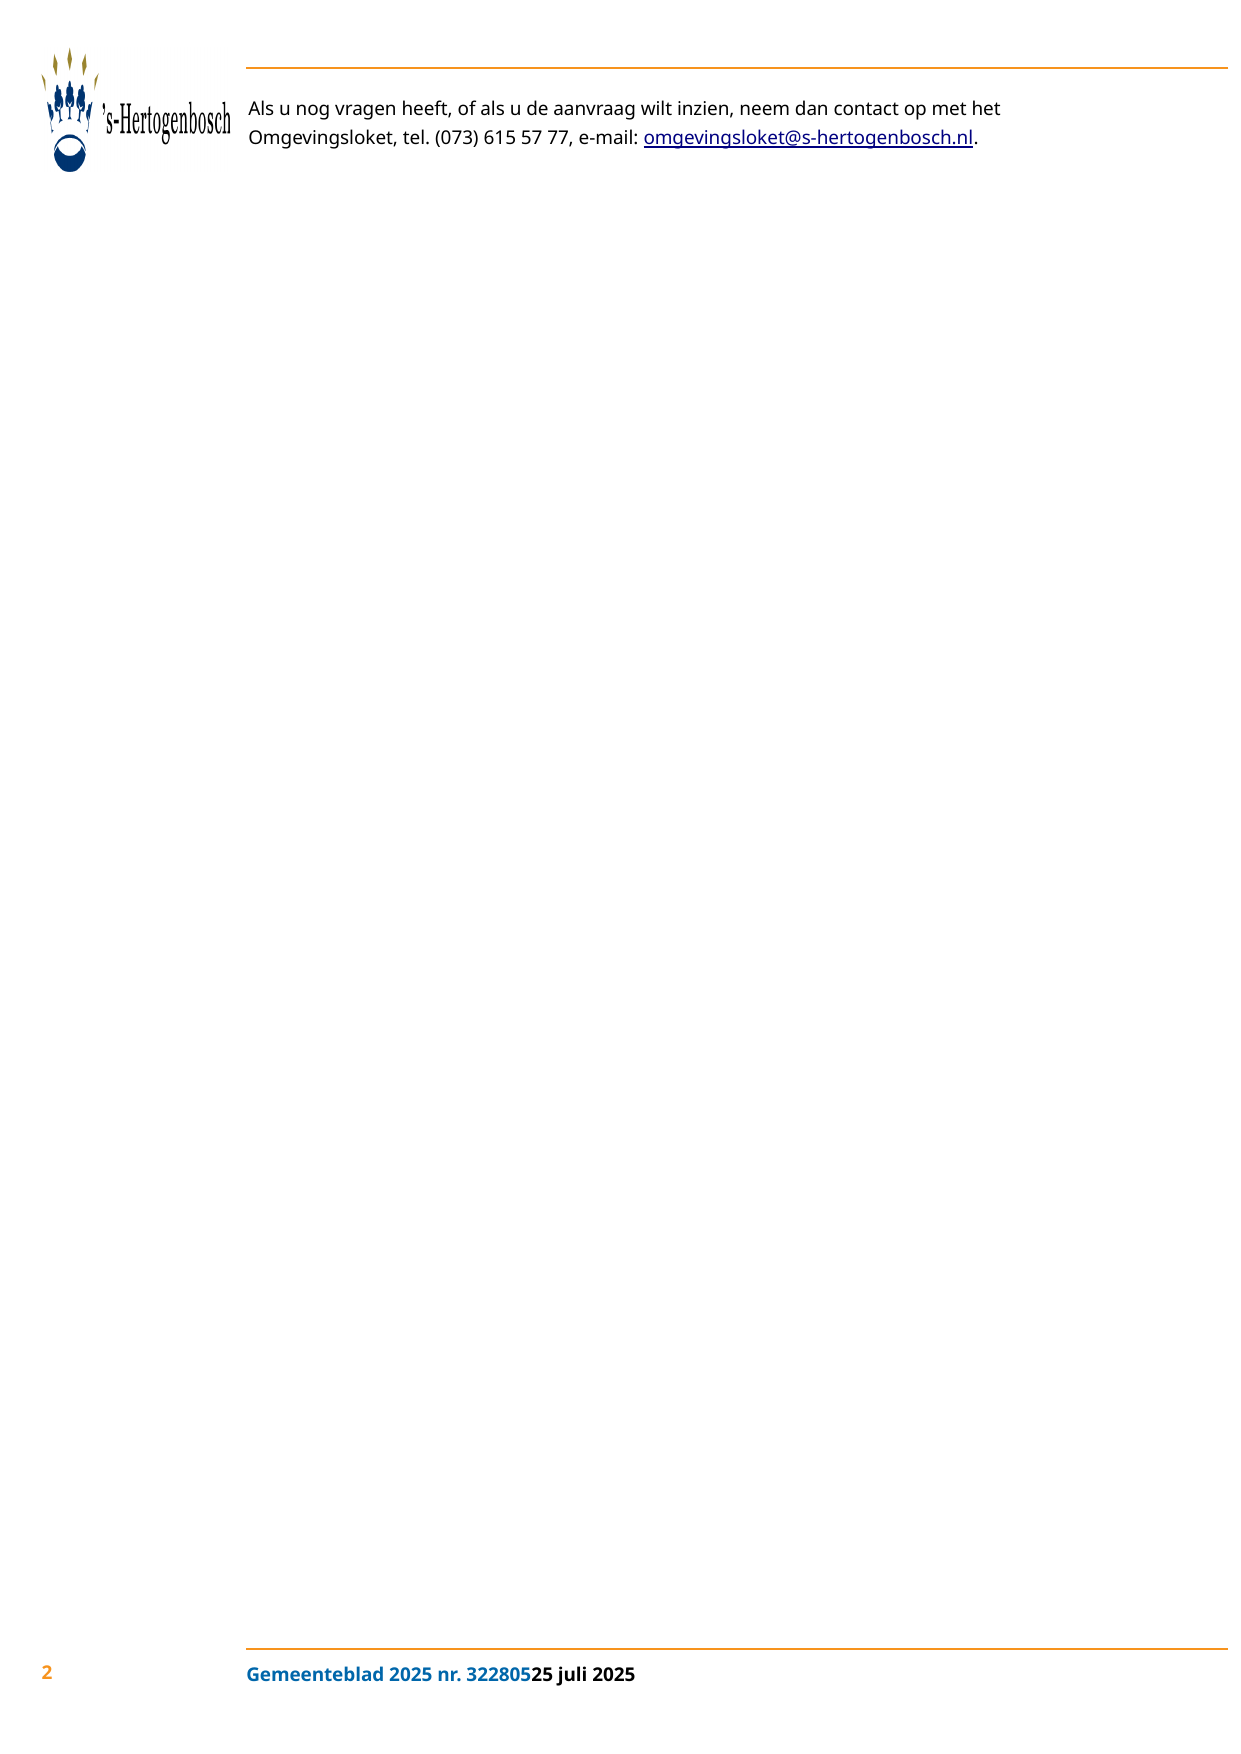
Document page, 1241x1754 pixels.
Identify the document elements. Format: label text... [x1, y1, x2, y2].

text Als u nog vragen heeft, of als u de aanvraag wilt inzien, neem dan contact op met het Omgevingsloket, tel. (073) 615 57 77, e-mail: omgevingsloket@s-hertogenbosch.nl. [248, 95, 1152, 150]
picture [41, 47, 231, 172]
